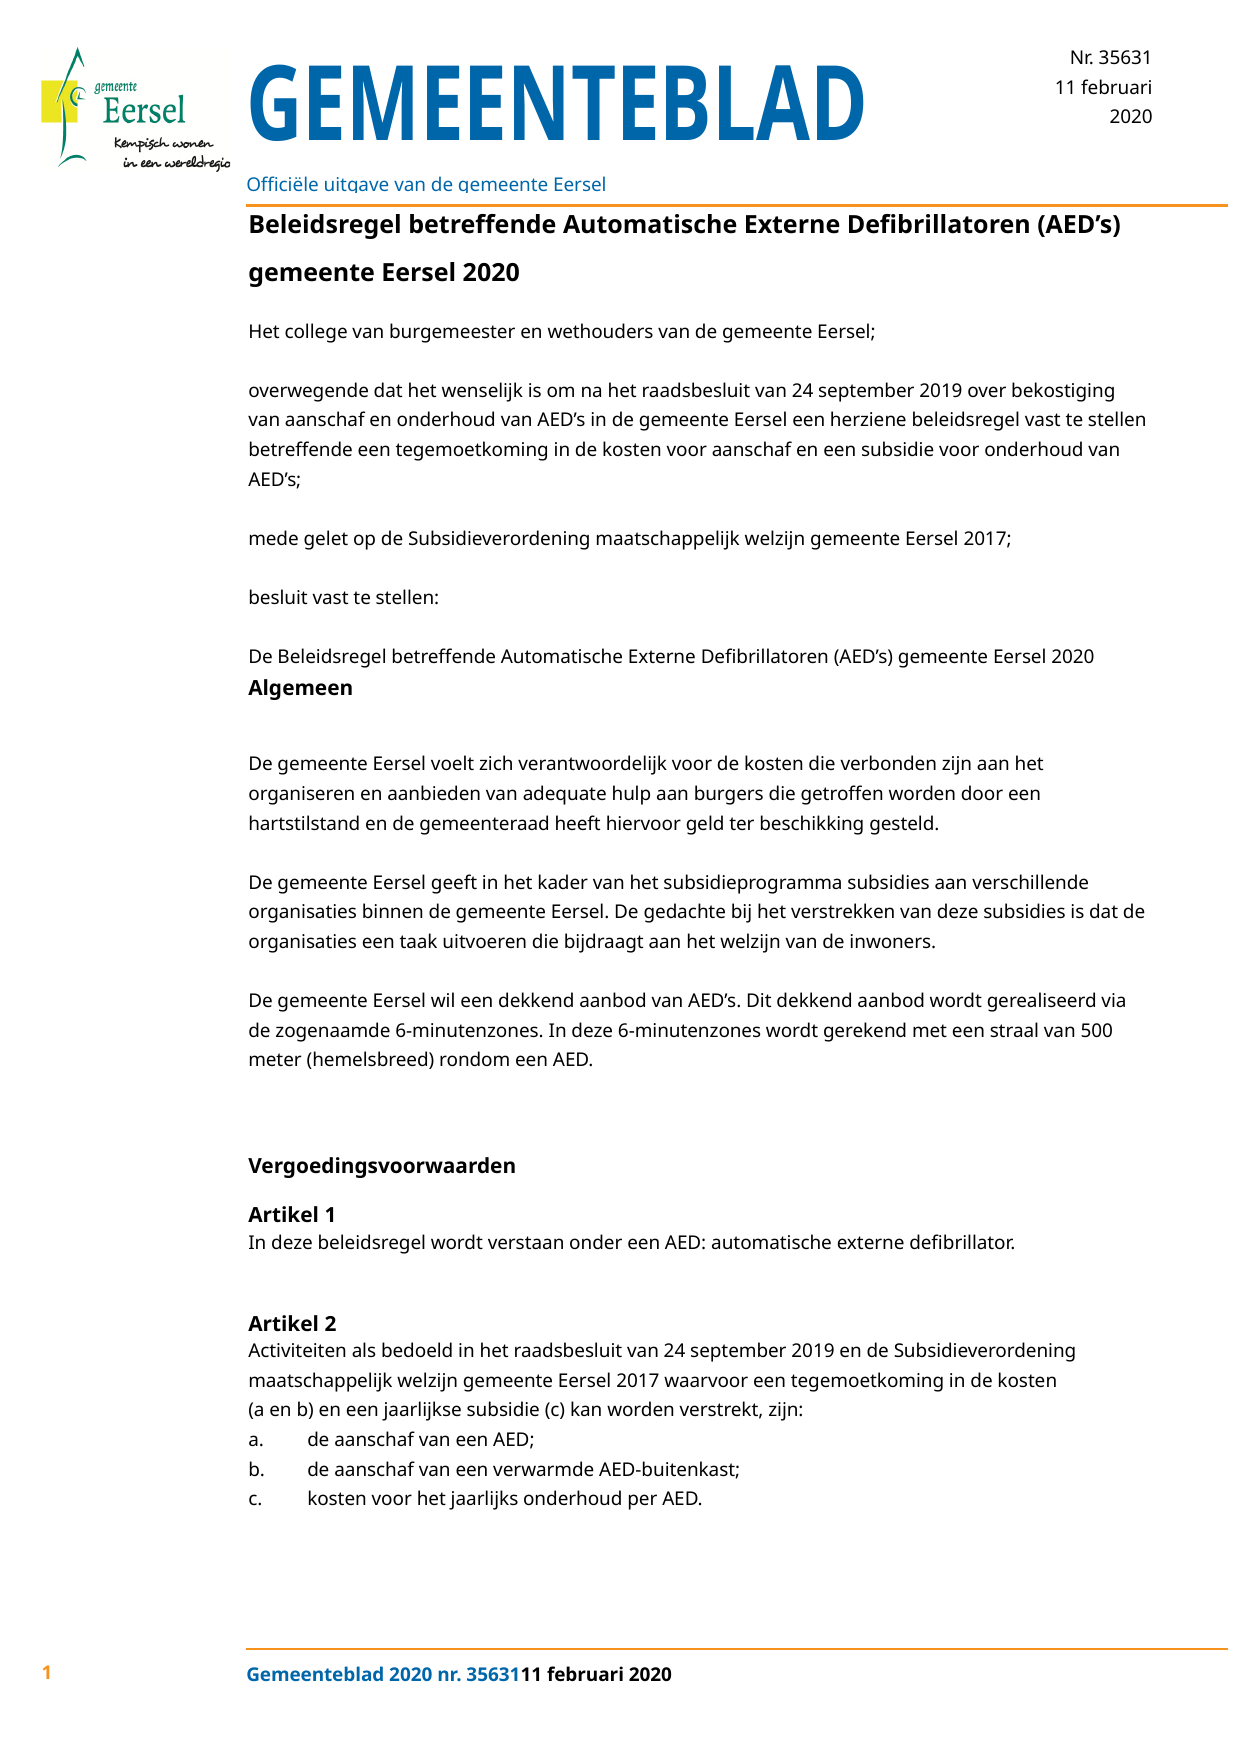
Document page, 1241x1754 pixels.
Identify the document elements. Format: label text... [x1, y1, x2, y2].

text De gemeente Eersel geeft in het kader van het subsidieprogramma subsidies aan verschillende organisaties binnen de gemeente Eersel. De gedachte bij het verstrekken van deze subsidies is dat de organisaties een taak uitvoeren die bijdraagt aan het welzijn van de inwoners. [248, 869, 1152, 954]
text De Beleidsregel betreffende Automatische Externe Defibrillatoren (AED’s) gemeente Eersel 2020 [248, 643, 1152, 669]
text Activiteiten als bedoeld in het raadsbesluit van 24 september 2019 en de Subsidieverordening maatschappelijk welzijn gemeente Eersel 2017 waarvoor een tegemoetkoming in de kosten [248, 1337, 1152, 1393]
picture [41, 47, 231, 172]
text Artikel 1 [248, 1201, 1152, 1229]
text Algemeen [248, 673, 1152, 701]
list kosten voor het jaarlijks onderhoud per AED. [248, 1485, 1152, 1511]
list de aanschaf van een verwarmde AED-buitenkast; [248, 1456, 1152, 1481]
text De gemeente Eersel voelt zich verantwoordelijk voor de kosten die verbonden zijn aan het organiseren en aanbieden van adequate hulp aan burgers die getroffen worden door een hartstilstand en de gemeenteraad heeft hiervoor geld ter beschikking gesteld. [248, 751, 1152, 836]
text overwegende dat het wenselijk is om na het raadsbesluit van 24 september 2019 over bekostiging van aanschaf en onderhoud van AED’s in de gemeente Eersel een herziene beleidsregel vast te stellen betreffende een tegemoetkoming in de kosten voor aanschaf en een subsidie voor onderhoud van AED’s; [248, 377, 1152, 492]
list de aanschaf van een AED; [248, 1426, 1152, 1452]
text besluit vast te stellen: [248, 584, 1152, 610]
text mede gelet op de Subsidieverordening maatschappelijk welzijn gemeente Eersel 2017; [248, 525, 1152, 551]
text (a en b) en een jaarlijkse subsidie (c) kan worden verstrekt, zijn: [248, 1397, 1152, 1422]
text Vergoedingsvoorwaarden [248, 1151, 1152, 1180]
text Het college van burgemeester en wethouders van de gemeente Eersel; [248, 318, 1152, 344]
text In deze beleidsregel wordt verstaan onder een AED: automatische externe defibrillator. [248, 1229, 1152, 1255]
text Beleidsregel betreffende Automatische Externe Defibrillatoren (AED’s) gemeente Eersel 2020 [248, 207, 1152, 288]
text Artikel 2 [248, 1309, 1152, 1337]
text De gemeente Eersel wil een dekkend aanbod van AED’s. Dit dekkend aanbod wordt gerealiseerd via de zogenaamde 6-minutenzones. In deze 6-minutenzones wordt gerekend met een straal van 500 meter (hemelsbreed) rondom een AED. [248, 987, 1152, 1072]
